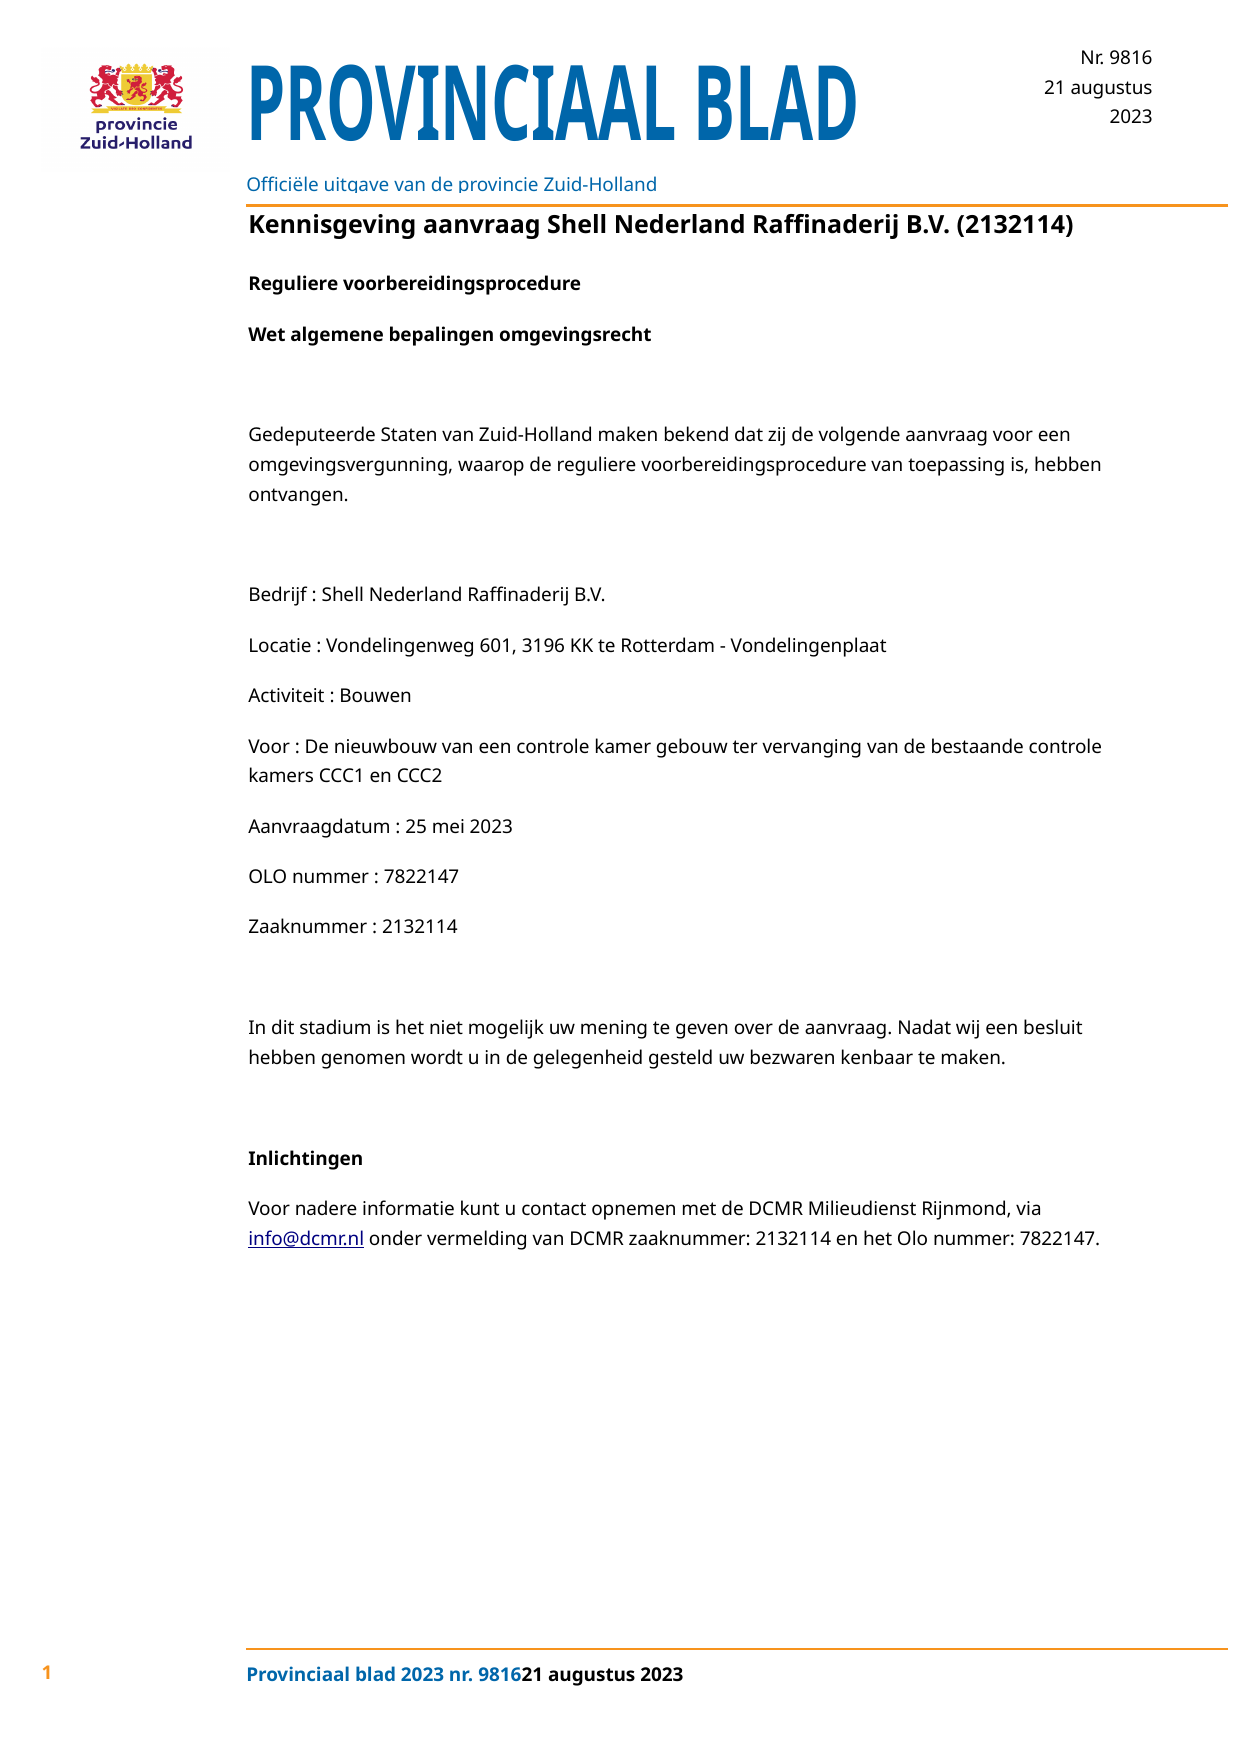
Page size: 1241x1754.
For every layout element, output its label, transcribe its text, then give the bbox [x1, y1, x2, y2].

text Gedeputeerde Staten van Zuid-Holland maken bekend dat zij de volgende aanvraag voor een omgevingsvergunning, waarop de reguliere voorbereidingsprocedure van toepassing is, hebben ontvangen. [248, 422, 1152, 506]
text Zaaknummer : 2132114 [248, 914, 1152, 939]
text Voor nadere informatie kunt u contact opnemen met de DCMR Milieudienst Rijnmond, via info@dcmr.nl onder vermelding van DCMR zaaknummer: 2132114 en het Olo nummer: 7822147. [248, 1195, 1152, 1251]
text OLO nummer : 7822147 [248, 863, 1152, 889]
text Aanvraagdatum : 25 mei 2023 [248, 813, 1152, 838]
text Activiteit : Bouwen [248, 682, 1152, 708]
text Reguliere voorbereidingsprocedure [248, 270, 1152, 296]
text Kennisgeving aanvraag Shell Nederland Raffinaderij B.V. (2132114) [248, 207, 1152, 241]
text Locatie : Vondelingenweg 601, 3196 KK te Rotterdam - Vondelingenplaat [248, 632, 1152, 658]
picture [41, 47, 231, 172]
text Inlichtingen [248, 1145, 1152, 1171]
text In dit stadium is het niet mogelijk uw mening te geven over de aanvraag. Nadat wij een besluit hebben genomen wordt u in de gelegenheid gesteld uw bezwaren kenbaar te maken. [248, 1014, 1152, 1070]
text Voor : De nieuwbouw van een controle kamer gebouw ter vervanging van de bestaande controle kamers CCC1 en CCC2 [248, 733, 1152, 788]
text Bedrijf : Shell Nederland Raffinaderij B.V. [248, 582, 1152, 607]
text Wet algemene bepalingen omgevingsrecht [248, 321, 1152, 346]
